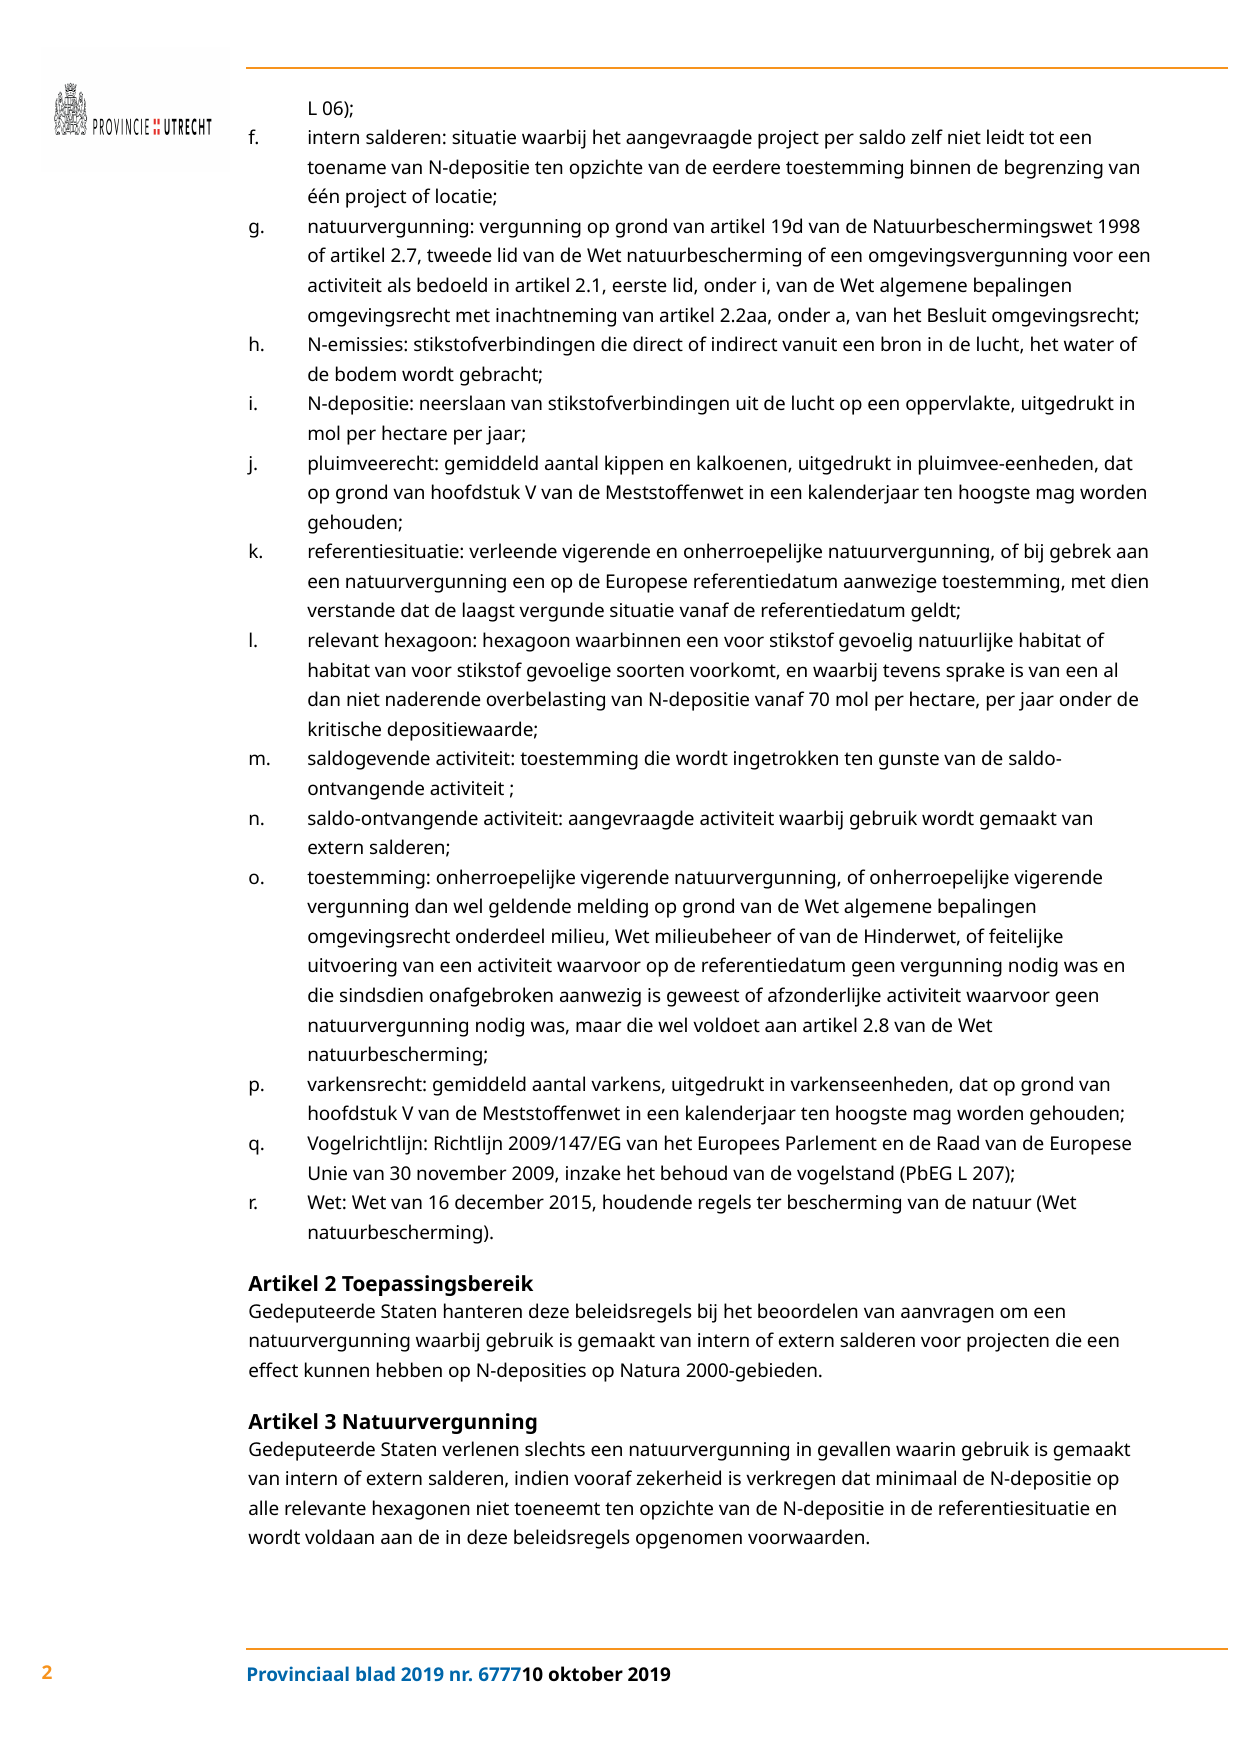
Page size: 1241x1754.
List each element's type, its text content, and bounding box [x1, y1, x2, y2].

list intern salderen: situatie waarbij het aangevraagde project per saldo zelf niet leidt tot een toename van N-depositie ten opzichte van de eerdere toestemming binnen de begrenzing van één project of locatie; [248, 124, 1152, 209]
text Gedeputeerde Staten verlenen slechts een natuurvergunning in gevallen waarin gebruik is gemaakt van intern of extern salderen, indien vooraf zekerheid is verkregen dat minimaal de N-depositie op alle relevante hexagonen niet toeneemt ten opzichte van de N-depositie in de referentiesituatie en wordt voldaan aan de in deze beleidsregels opgenomen voorwaarden. [248, 1436, 1152, 1550]
list relevant hexagoon: hexagoon waarbinnen een voor stikstof gevoelig natuurlijke habitat of habitat van voor stikstof gevoelige soorten voorkomt, en waarbij tevens sprake is van een al dan niet naderende overbelasting van N-depositie vanaf 70 mol per hectare, per jaar onder de kritische depositiewaarde; [248, 627, 1152, 742]
text Artikel 2 Toepassingsbereik [248, 1269, 1152, 1298]
list pluimveerecht: gemiddeld aantal kippen en kalkoenen, uitgedrukt in pluimvee-eenheden, dat op grond van hoofdstuk V van de Meststoffenwet in een kalenderjaar ten hoogste mag worden gehouden; [248, 450, 1152, 535]
list saldo-ontvangende activiteit: aangevraagde activiteit waarbij gebruik wordt gemaakt van extern salderen; [248, 805, 1152, 860]
list N-depositie: neerslaan van stikstofverbindingen uit de lucht op een oppervlakte, uitgedrukt in mol per hectare per jaar; [248, 391, 1152, 446]
list N-emissies: stikstofverbindingen die direct of indirect vanuit een bron in de lucht, het water of de bodem wordt gebracht; [248, 331, 1152, 387]
list varkensrecht: gemiddeld aantal varkens, uitgedrukt in varkenseenheden, dat op grond van hoofdstuk V van de Meststoffenwet in een kalenderjaar ten hoogste mag worden gehouden; [248, 1071, 1152, 1126]
list natuurvergunning: vergunning op grond van artikel 19d van de Natuurbeschermingswet 1998 of artikel 2.7, tweede lid van de Wet natuurbescherming of een omgevingsvergunning voor een activiteit als bedoeld in artikel 2.1, eerste lid, onder i, van de Wet algemene bepalingen omgevingsrecht met inachtneming van artikel 2.2aa, onder a, van het Besluit omgevingsrecht; [248, 213, 1152, 328]
picture [41, 47, 231, 172]
list toestemming: onherroepelijke vigerende natuurvergunning, of onherroepelijke vigerende vergunning dan wel geldende melding op grond van de Wet algemene bepalingen omgevingsrecht onderdeel milieu, Wet milieubeheer of van de Hinderwet, of feitelijke uitvoering van een activiteit waarvoor op de referentiedatum geen vergunning nodig was en die sindsdien onafgebroken aanwezig is geweest of afzonderlijke activiteit waarvoor geen natuurvergunning nodig was, maar die wel voldoet aan artikel 2.8 van de Wet natuurbescherming; [248, 864, 1152, 1067]
list L 06); [248, 95, 1152, 121]
text Artikel 3 Natuurvergunning [248, 1407, 1152, 1436]
text Gedeputeerde Staten hanteren deze beleidsregels bij het beoordelen van aanvragen om een natuurvergunning waarbij gebruik is gemaakt van intern of extern salderen voor projecten die een effect kunnen hebben op N-deposities op Natura 2000-gebieden. [248, 1298, 1152, 1383]
list saldogevende activiteit: toestemming die wordt ingetrokken ten gunste van de saldo-ontvangende activiteit ; [248, 746, 1152, 801]
list Wet: Wet van 16 december 2015, houdende regels ter bescherming van de natuur (Wet natuurbescherming). [248, 1189, 1152, 1245]
list referentiesituatie: verleende vigerende en onherroepelijke natuurvergunning, of bij gebrek aan een natuurvergunning een op de Europese referentiedatum aanwezige toestemming, met dien verstande dat de laagst vergunde situatie vanaf de referentiedatum geldt; [248, 538, 1152, 623]
list Vogelrichtlijn: Richtlijn 2009/147/EG van het Europees Parlement en de Raad van de Europese Unie van 30 november 2009, inzake het behoud van de vogelstand (PbEG L 207); [248, 1130, 1152, 1186]
